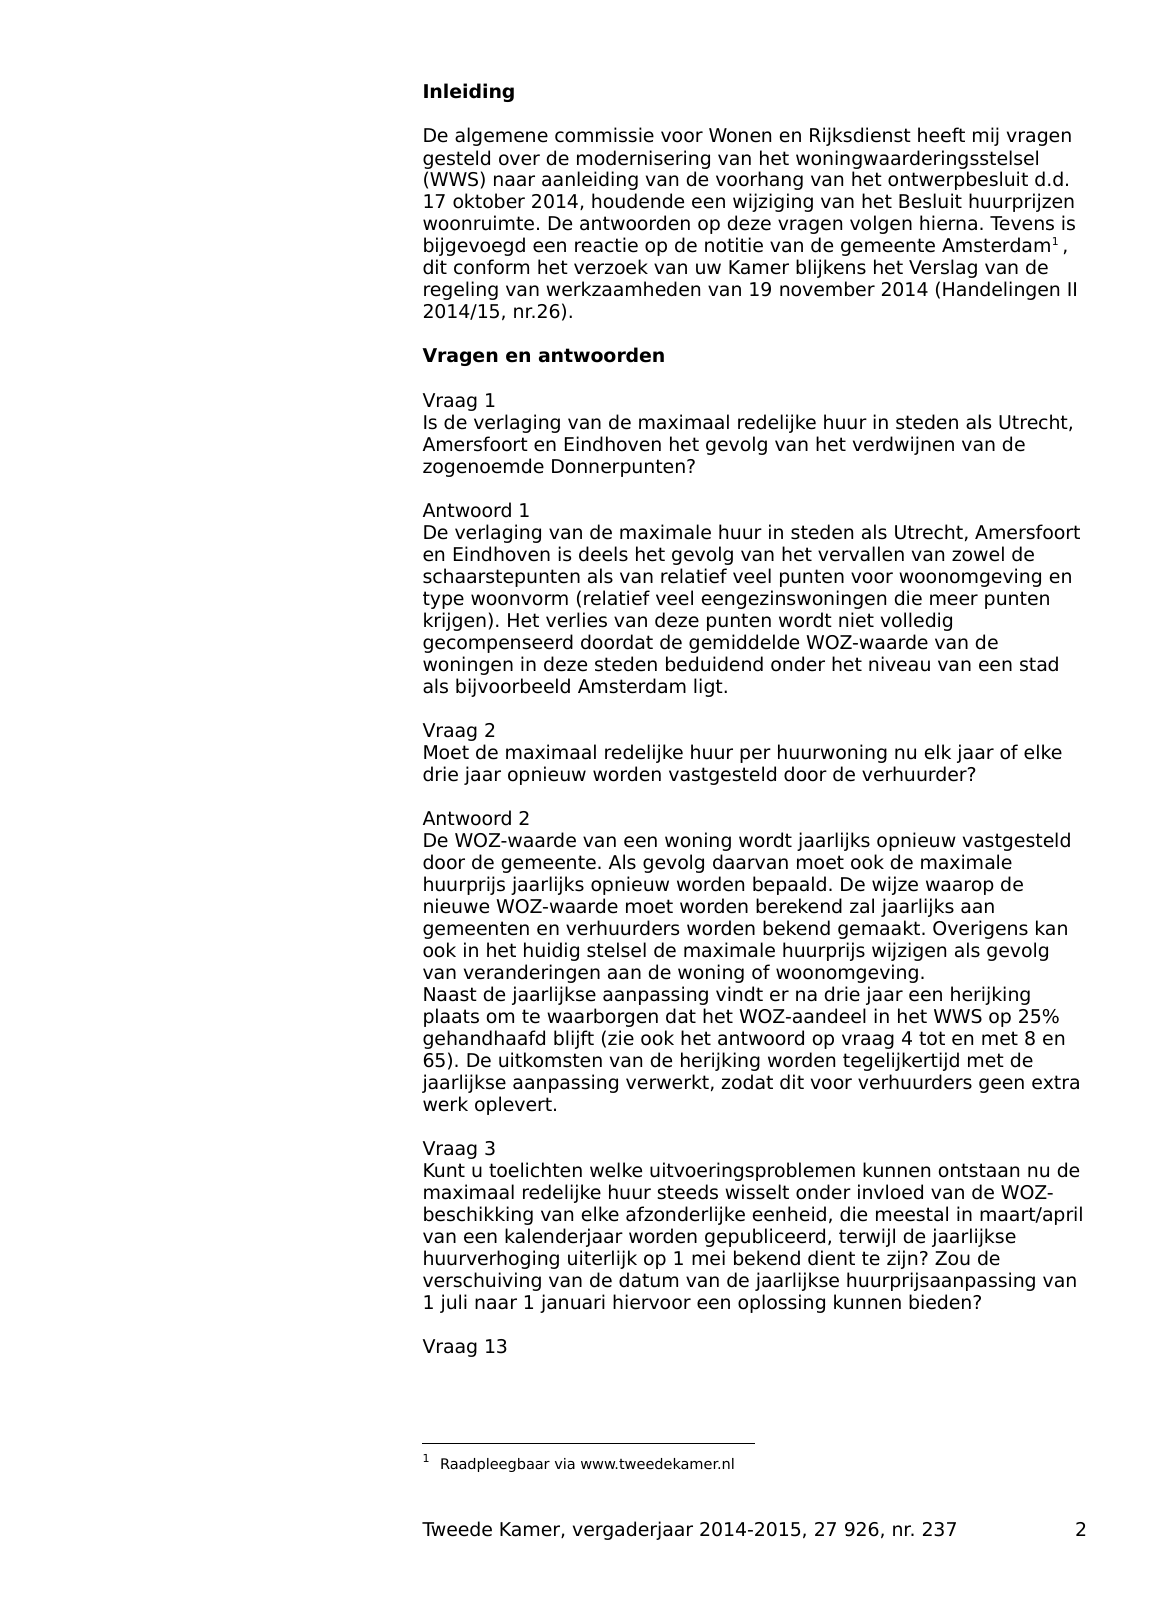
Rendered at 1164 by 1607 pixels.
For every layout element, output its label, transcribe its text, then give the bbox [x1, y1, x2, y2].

text Antwoord 2 [422, 808, 1087, 830]
text Kunt u toelichten welke uitvoeringsproblemen kunnen ontstaan nu de maximaal redelijke huur steeds wisselt onder invloed van de WOZ-beschikking van elke afzonderlijke eenheid, die meestal in maart/april van een kalenderjaar worden gepubliceerd, terwijl de jaarlijkse huurverhoging uiterlijk op 1 mei bekend dient te zijn? Zou de verschuiving van de datum van de jaarlijkse huurprijsaanpassing van 1 juli naar 1 januari hiervoor een oplossing kunnen bieden? [422, 1160, 1087, 1313]
text Vraag 2 [422, 720, 1087, 742]
subtitle Inleiding [422, 81, 1087, 103]
text Antwoord 1 [422, 500, 1087, 522]
text Vraag 1 [422, 389, 1087, 412]
text Is de verlaging van de maximaal redelijke huur in steden als Utrecht, Amersfoort en Eindhoven het gevolg van het verdwijnen van de zogenoemde Donnerpunten? [422, 412, 1087, 477]
text De verlaging van de maximale huur in steden als Utrecht, Amersfoort en Eindhoven is deels het gevolg van het vervallen van zowel de schaarstepunten als van relatief veel punten voor woonomgeving en type woonvorm (relatief veel eengezinswoningen die meer punten krijgen). Het verlies van deze punten wordt niet volledig gecompenseerd doordat de gemiddelde WOZ-waarde van de woningen in deze steden beduidend onder het niveau van een stad als bijvoorbeeld Amsterdam ligt. [422, 522, 1087, 697]
text Vraag 3 [422, 1138, 1087, 1160]
text Naast de jaarlijkse aanpassing vindt er na drie jaar een herijking plaats om te waarborgen dat het WOZ-aandeel in het WWS op 25% gehandhaafd blijft (zie ook het antwoord op vraag 4 tot en met 8 en 65). De uitkomsten van de herijking worden tegelijkertijd met de jaarlijkse aanpassing verwerkt, zodat dit voor verhuurders geen extra werk oplevert. [422, 984, 1087, 1116]
text Raadpleegbaar via www.tweedekamer.nl [422, 1452, 1087, 1474]
text Vraag 13 [422, 1336, 1087, 1358]
text De WOZ-waarde van een woning wordt jaarlijks opnieuw vastgesteld door de gemeente. Als gevolg daarvan moet ook de maximale huurprijs jaarlijks opnieuw worden bepaald. De wijze waarop de nieuwe WOZ-waarde moet worden berekend zal jaarlijks aan gemeenten en verhuurders worden bekend gemaakt. Overigens kan ook in het huidig stelsel de maximale huurprijs wijzigen als gevolg van veranderingen aan de woning of woonomgeving. [422, 830, 1087, 984]
text De algemene commissie voor Wonen en Rijksdienst heeft mij vragen gesteld over de modernisering van het woningwaarderingsstelsel (WWS) naar aanleiding van de voorhang van het ontwerpbesluit d.d. 17 oktober 2014, houdende een wijziging van het Besluit huurprijzen woonruimte. De antwoorden op deze vragen volgen hierna. Tevens is bijgevoegd een reactie op de notitie van de gemeente Amsterdam, dit conform het verzoek van uw Kamer blijkens het Verslag van de regeling van werkzaamheden van 19 november 2014 (Handelingen II 2014/15, nr.26). [422, 125, 1087, 323]
subtitle Vragen en antwoorden [422, 345, 1087, 367]
text Moet de maximaal redelijke huur per huurwoning nu elk jaar of elke drie jaar opnieuw worden vastgesteld door de verhuurder? [422, 742, 1087, 786]
